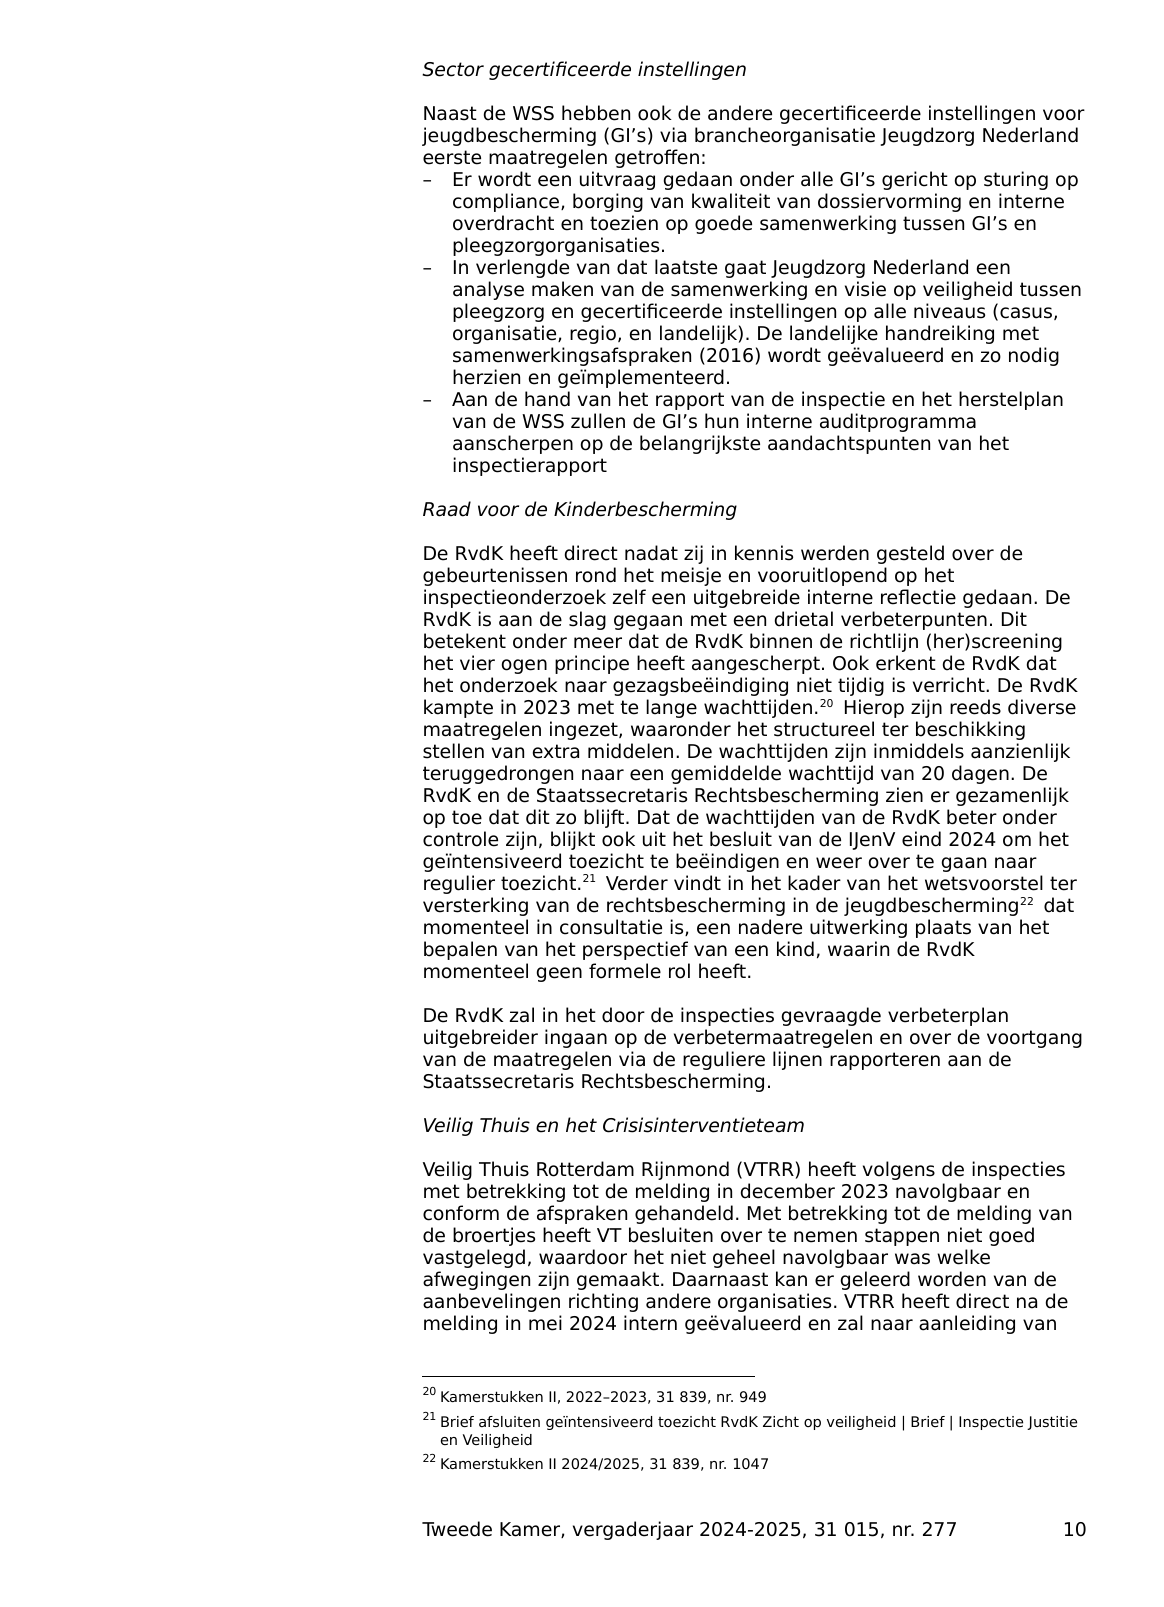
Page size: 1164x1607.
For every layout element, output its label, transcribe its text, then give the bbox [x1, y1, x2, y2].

subtitle Raad voor de Kinderbescherming [422, 499, 1087, 521]
subtitle Veilig Thuis en het Crisisinterventieteam [422, 1115, 1087, 1137]
text Veilig Thuis Rotterdam Rijnmond (VTRR) heeft volgens de inspecties met betrekking tot de melding in december 2023 navolgbaar en conform de afspraken gehandeld. Met betrekking tot de melding van de broertjes heeft VT besluiten over te nemen stappen niet goed vastgelegd, waardoor het niet geheel navolgbaar was welke afwegingen zijn gemaakt. Daarnaast kan er geleerd worden van de aanbevelingen richting andere organisaties. VTRR heeft direct na de melding in mei 2024 intern geëvalueerd en zal naar aanleiding van [422, 1159, 1087, 1335]
text Kamerstukken II, 2022–2023, 31 839, nr. 949 [422, 1385, 1087, 1407]
text Kamerstukken II 2024/2025, 31 839, nr. 1047 [422, 1452, 1087, 1474]
text – In verlengde van dat laatste gaat Jeugdzorg Nederland een analyse maken van de samenwerking en visie op veiligheid tussen pleegzorg en gecertificeerde instellingen op alle niveaus (casus, organisatie, regio, en landelijk). De landelijke handreiking met samenwerkingsafspraken (2016) wordt geëvalueerd en zo nodig herzien en geïmplementeerd. [422, 257, 1087, 389]
subtitle Sector gecertificeerde instellingen [422, 59, 1087, 81]
text De RvdK zal in het door de inspecties gevraagde verbeterplan uitgebreider ingaan op de verbetermaatregelen en over de voortgang van de maatregelen via de reguliere lijnen rapporteren aan de Staatssecretaris Rechtsbescherming. [422, 1005, 1087, 1093]
text De RvdK heeft direct nadat zij in kennis werden gesteld over de gebeurtenissen rond het meisje en vooruitlopend op het inspectieonderzoek zelf een uitgebreide interne reflectie gedaan. De RvdK is aan de slag gegaan met een drietal verbeterpunten. Dit betekent onder meer dat de RvdK binnen de richtlijn (her)screening het vier ogen principe heeft aangescherpt. Ook erkent de RvdK dat het onderzoek naar gezagsbeëindiging niet tijdig is verricht. De RvdK kampte in 2023 met te lange wachttijden. Hierop zijn reeds diverse maatregelen ingezet, waaronder het structureel ter beschikking stellen van extra middelen. De wachttijden zijn inmiddels aanzienlijk teruggedrongen naar een gemiddelde wachttijd van 20 dagen. De RvdK en de Staatssecretaris Rechtsbescherming zien er gezamenlijk op toe dat dit zo blijft. Dat de wachttijden van de RvdK beter onder controle zijn, blijkt ook uit het besluit van de IJenV eind 2024 om het geïntensiveerd toezicht te beëindigen en weer over te gaan naar regulier toezicht. Verder vindt in het kader van het wetsvoorstel ter versterking van de rechtsbescherming in de jeugdbescherming dat momenteel in consultatie is, een nadere uitwerking plaats van het bepalen van het perspectief van een kind, waarin de RvdK momenteel geen formele rol heeft. [422, 543, 1087, 983]
text – Aan de hand van het rapport van de inspectie en het herstelplan van de WSS zullen de GI’s hun interne auditprogramma aanscherpen op de belangrijkste aandachtspunten van het inspectierapport [422, 389, 1087, 477]
text Brief afsluiten geïntensiveerd toezicht RvdK Zicht op veiligheid | Brief | Inspectie Justitie en Veiligheid [422, 1410, 1087, 1449]
text – Er wordt een uitvraag gedaan onder alle GI’s gericht op sturing op compliance, borging van kwaliteit van dossiervorming en interne overdracht en toezien op goede samenwerking tussen GI’s en pleegzorgorganisaties. [422, 169, 1087, 257]
text Naast de WSS hebben ook de andere gecertificeerde instellingen voor jeugdbescherming (GI’s) via brancheorganisatie Jeugdzorg Nederland eerste maatregelen getroffen: [422, 103, 1087, 169]
